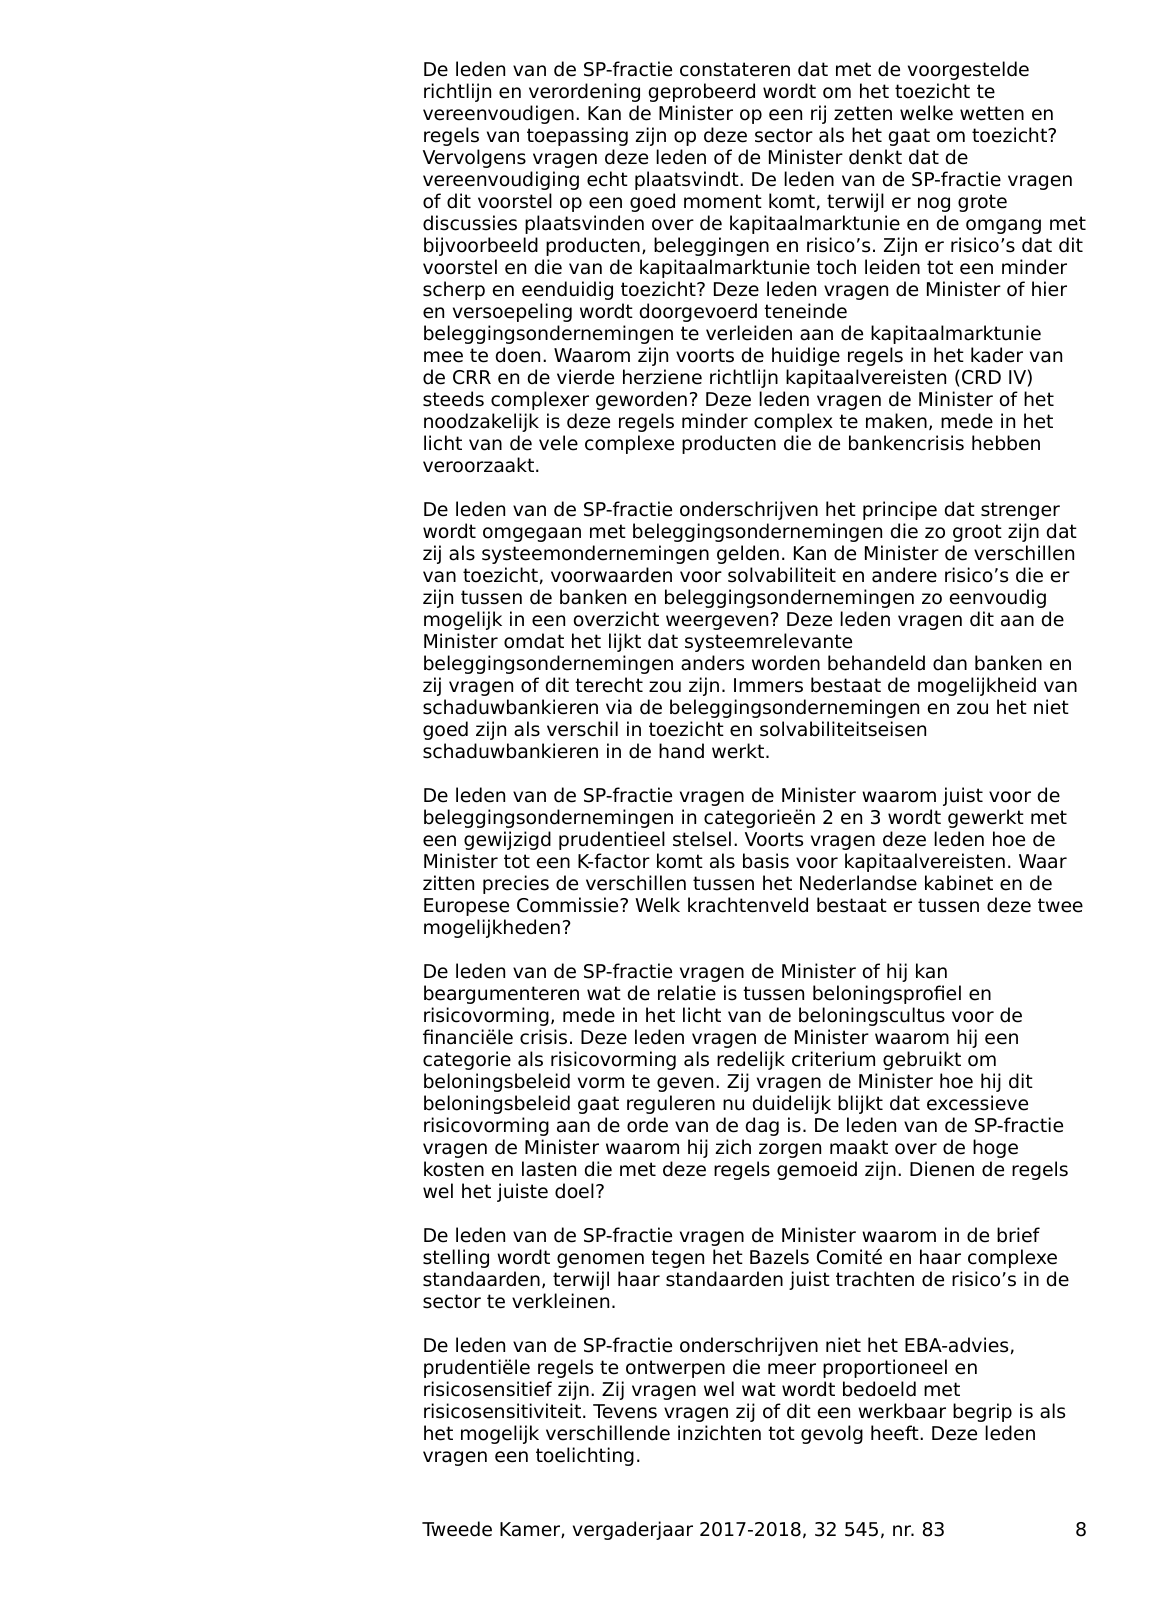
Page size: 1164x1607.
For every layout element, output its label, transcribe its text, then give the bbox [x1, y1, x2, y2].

text De leden van de SP-fractie vragen de Minister waarom in de brief stelling wordt genomen tegen het Bazels Comité en haar complexe standaarden, terwijl haar standaarden juist trachten de risico’s in de sector te verkleinen. [422, 1225, 1087, 1313]
text De leden van de SP-fractie onderschrijven niet het EBA-advies, prudentiële regels te ontwerpen die meer proportioneel en risicosensitief zijn. Zij vragen wel wat wordt bedoeld met risicosensitiviteit. Tevens vragen zij of dit een werkbaar begrip is als het mogelijk verschillende inzichten tot gevolg heeft. Deze leden vragen een toelichting. [422, 1335, 1087, 1467]
text De leden van de SP-fractie constateren dat met de voorgestelde richtlijn en verordening geprobeerd wordt om het toezicht te vereenvoudigen. Kan de Minister op een rij zetten welke wetten en regels van toepassing zijn op deze sector als het gaat om toezicht? Vervolgens vragen deze leden of de Minister denkt dat de vereenvoudiging echt plaatsvindt. De leden van de SP-fractie vragen of dit voorstel op een goed moment komt, terwijl er nog grote discussies plaatsvinden over de kapitaalmarktunie en de omgang met bijvoorbeeld producten, beleggingen en risico’s. Zijn er risico’s dat dit voorstel en die van de kapitaalmarktunie toch leiden tot een minder scherp en eenduidig toezicht? Deze leden vragen de Minister of hier en versoepeling wordt doorgevoerd teneinde beleggingsondernemingen te verleiden aan de kapitaalmarktunie mee te doen. Waarom zijn voorts de huidige regels in het kader van de CRR en de vierde herziene richtlijn kapitaalvereisten (CRD IV) steeds complexer geworden? Deze leden vragen de Minister of het noodzakelijk is deze regels minder complex te maken, mede in het licht van de vele complexe producten die de bankencrisis hebben veroorzaakt. [422, 59, 1087, 477]
text De leden van de SP-fractie vragen de Minister waarom juist voor de beleggingsondernemingen in categorieën 2 en 3 wordt gewerkt met een gewijzigd prudentieel stelsel. Voorts vragen deze leden hoe de Minister tot een K-factor komt als basis voor kapitaalvereisten. Waar zitten precies de verschillen tussen het Nederlandse kabinet en de Europese Commissie? Welk krachtenveld bestaat er tussen deze twee mogelijkheden? [422, 785, 1087, 939]
text De leden van de SP-fractie vragen de Minister of hij kan beargumenteren wat de relatie is tussen beloningsprofiel en risicovorming, mede in het licht van de beloningscultus voor de financiële crisis. Deze leden vragen de Minister waarom hij een categorie als risicovorming als redelijk criterium gebruikt om beloningsbeleid vorm te geven. Zij vragen de Minister hoe hij dit beloningsbeleid gaat reguleren nu duidelijk blijkt dat excessieve risicovorming aan de orde van de dag is. De leden van de SP-fractie vragen de Minister waarom hij zich zorgen maakt over de hoge kosten en lasten die met deze regels gemoeid zijn. Dienen de regels wel het juiste doel? [422, 961, 1087, 1203]
text De leden van de SP-fractie onderschrijven het principe dat strenger wordt omgegaan met beleggingsondernemingen die zo groot zijn dat zij als systeemondernemingen gelden. Kan de Minister de verschillen van toezicht, voorwaarden voor solvabiliteit en andere risico’s die er zijn tussen de banken en beleggingsondernemingen zo eenvoudig mogelijk in een overzicht weergeven? Deze leden vragen dit aan de Minister omdat het lijkt dat systeemrelevante beleggingsondernemingen anders worden behandeld dan banken en zij vragen of dit terecht zou zijn. Immers bestaat de mogelijkheid van schaduwbankieren via de beleggingsondernemingen en zou het niet goed zijn als verschil in toezicht en solvabiliteitseisen schaduwbankieren in de hand werkt. [422, 499, 1087, 763]
